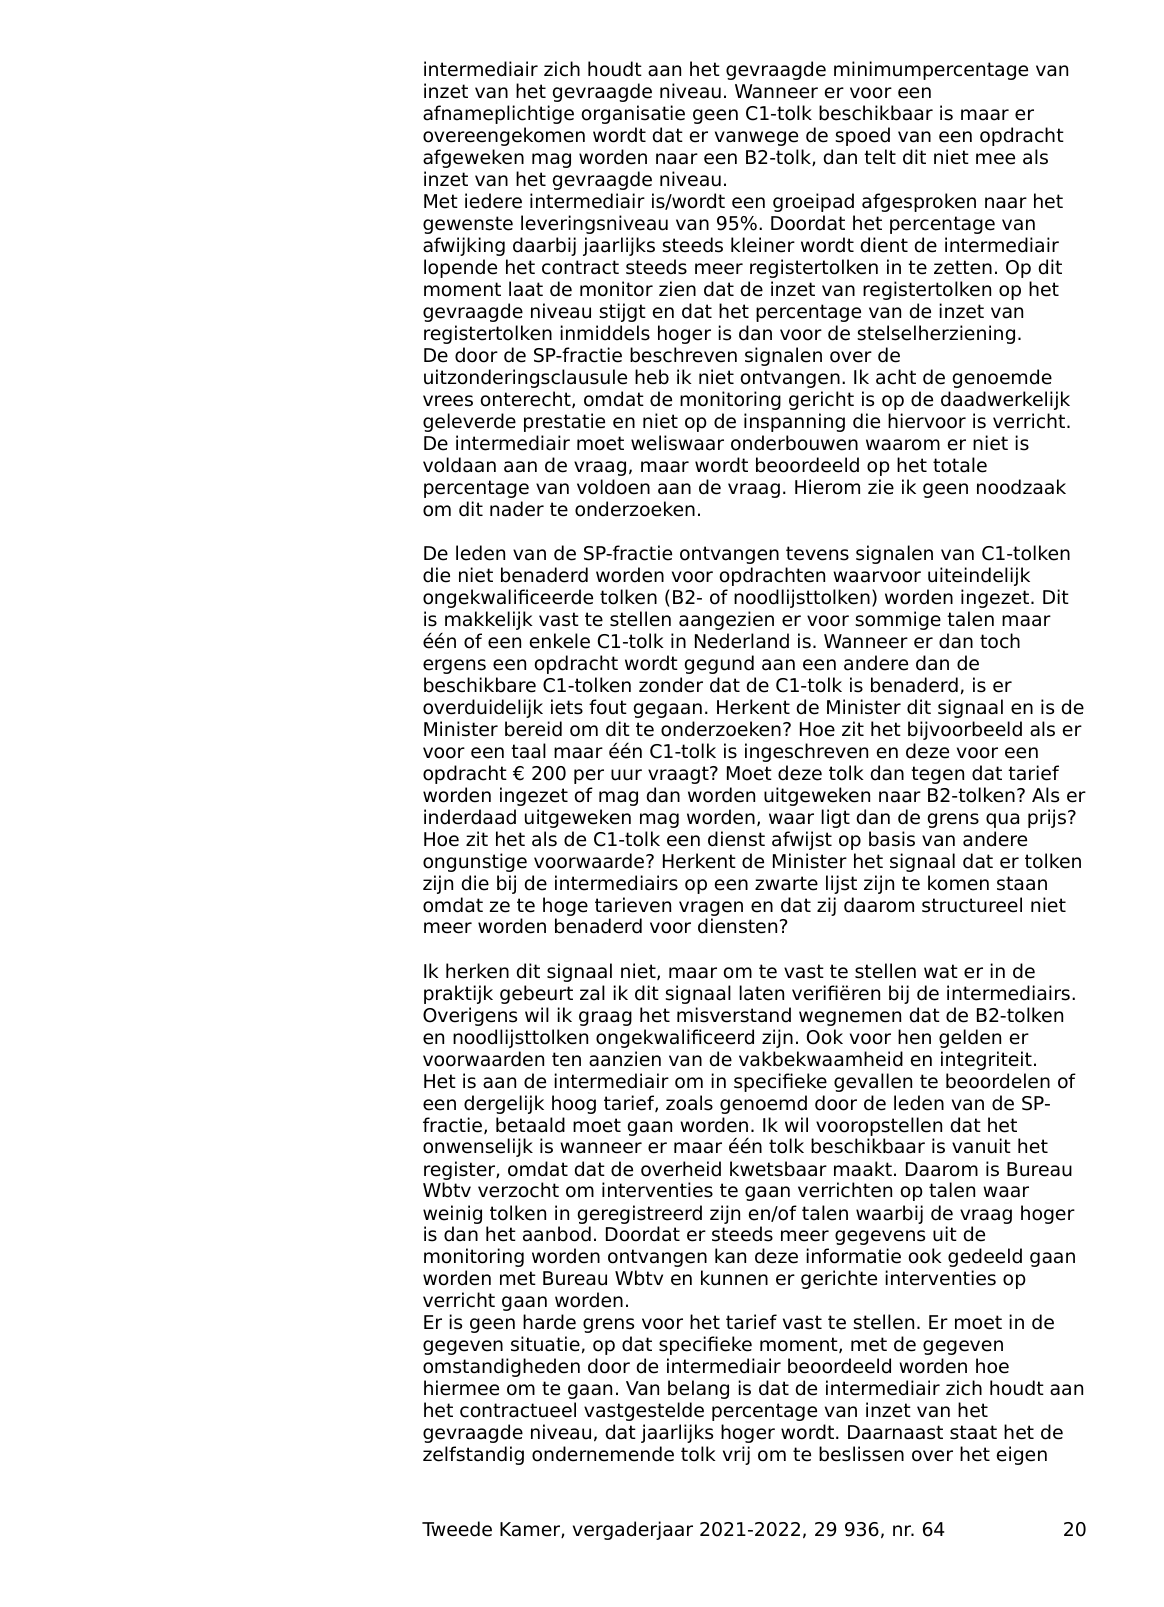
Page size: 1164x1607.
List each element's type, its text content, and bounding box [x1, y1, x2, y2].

text Ik herken dit signaal niet, maar om te vast te stellen wat er in de praktijk gebeurt zal ik dit signaal laten verifiëren bij de intermediairs. Overigens wil ik graag het misverstand wegnemen dat de B2-tolken en noodlijsttolken ongekwalificeerd zijn. Ook voor hen gelden er voorwaarden ten aanzien van de vakbekwaamheid en integriteit. [422, 961, 1087, 1071]
text Het is aan de intermediair om in specifieke gevallen te beoordelen of een dergelijk hoog tarief, zoals genoemd door de leden van de SP-fractie, betaald moet gaan worden. Ik wil vooropstellen dat het onwenselijk is wanneer er maar één tolk beschikbaar is vanuit het register, omdat dat de overheid kwetsbaar maakt. Daarom is Bureau Wbtv verzocht om interventies te gaan verrichten op talen waar weinig tolken in geregistreerd zijn en/of talen waarbij de vraag hoger is dan het aanbod. Doordat er steeds meer gegevens uit de monitoring worden ontvangen kan deze informatie ook gedeeld gaan worden met Bureau Wbtv en kunnen er gerichte interventies op verricht gaan worden. [422, 1071, 1087, 1312]
text Er is geen harde grens voor het tarief vast te stellen. Er moet in de gegeven situatie, op dat specifieke moment, met de gegeven omstandigheden door de intermediair beoordeeld worden hoe hiermee om te gaan. Van belang is dat de intermediair zich houdt aan het contractueel vastgestelde percentage van inzet van het gevraagde niveau, dat jaarlijks hoger wordt. Daarnaast staat het de zelfstandig ondernemende tolk vrij om te beslissen over het eigen [422, 1312, 1087, 1466]
text De leden van de SP-fractie ontvangen tevens signalen van C1-tolken die niet benaderd worden voor opdrachten waarvoor uiteindelijk ongekwalificeerde tolken (B2- of noodlijsttolken) worden ingezet. Dit is makkelijk vast te stellen aangezien er voor sommige talen maar één of een enkele C1-tolk in Nederland is. Wanneer er dan toch ergens een opdracht wordt gegund aan een andere dan de beschikbare C1-tolken zonder dat de C1-tolk is benaderd, is er overduidelijk iets fout gegaan. Herkent de Minister dit signaal en is de Minister bereid om dit te onderzoeken? Hoe zit het bijvoorbeeld als er voor een taal maar één C1-tolk is ingeschreven en deze voor een opdracht € 200 per uur vraagt? Moet deze tolk dan tegen dat tarief worden ingezet of mag dan worden uitgeweken naar B2-tolken? Als er inderdaad uitgeweken mag worden, waar ligt dan de grens qua prijs? Hoe zit het als de C1-tolk een dienst afwijst op basis van andere ongunstige voorwaarde? Herkent de Minister het signaal dat er tolken zijn die bij de intermediairs op een zwarte lijst zijn te komen staan omdat ze te hoge tarieven vragen en dat zij daarom structureel niet meer worden benaderd voor diensten? [422, 543, 1087, 938]
text Met iedere intermediair is/wordt een groeipad afgesproken naar het gewenste leveringsniveau van 95%. Doordat het percentage van afwijking daarbij jaarlijks steeds kleiner wordt dient de intermediair lopende het contract steeds meer registertolken in te zetten. Op dit moment laat de monitor zien dat de inzet van registertolken op het gevraagde niveau stijgt en dat het percentage van de inzet van registertolken inmiddels hoger is dan voor de stelselherziening. [422, 191, 1087, 345]
text intermediair zich houdt aan het gevraagde minimumpercentage van inzet van het gevraagde niveau. Wanneer er voor een afnameplichtige organisatie geen C1-tolk beschikbaar is maar er overeengekomen wordt dat er vanwege de spoed van een opdracht afgeweken mag worden naar een B2-tolk, dan telt dit niet mee als inzet van het gevraagde niveau. [422, 59, 1087, 191]
text De door de SP-fractie beschreven signalen over de uitzonderingsclausule heb ik niet ontvangen. Ik acht de genoemde vrees onterecht, omdat de monitoring gericht is op de daadwerkelijk geleverde prestatie en niet op de inspanning die hiervoor is verricht. De intermediair moet weliswaar onderbouwen waarom er niet is voldaan aan de vraag, maar wordt beoordeeld op het totale percentage van voldoen aan de vraag. Hierom zie ik geen noodzaak om dit nader te onderzoeken. [422, 345, 1087, 521]
